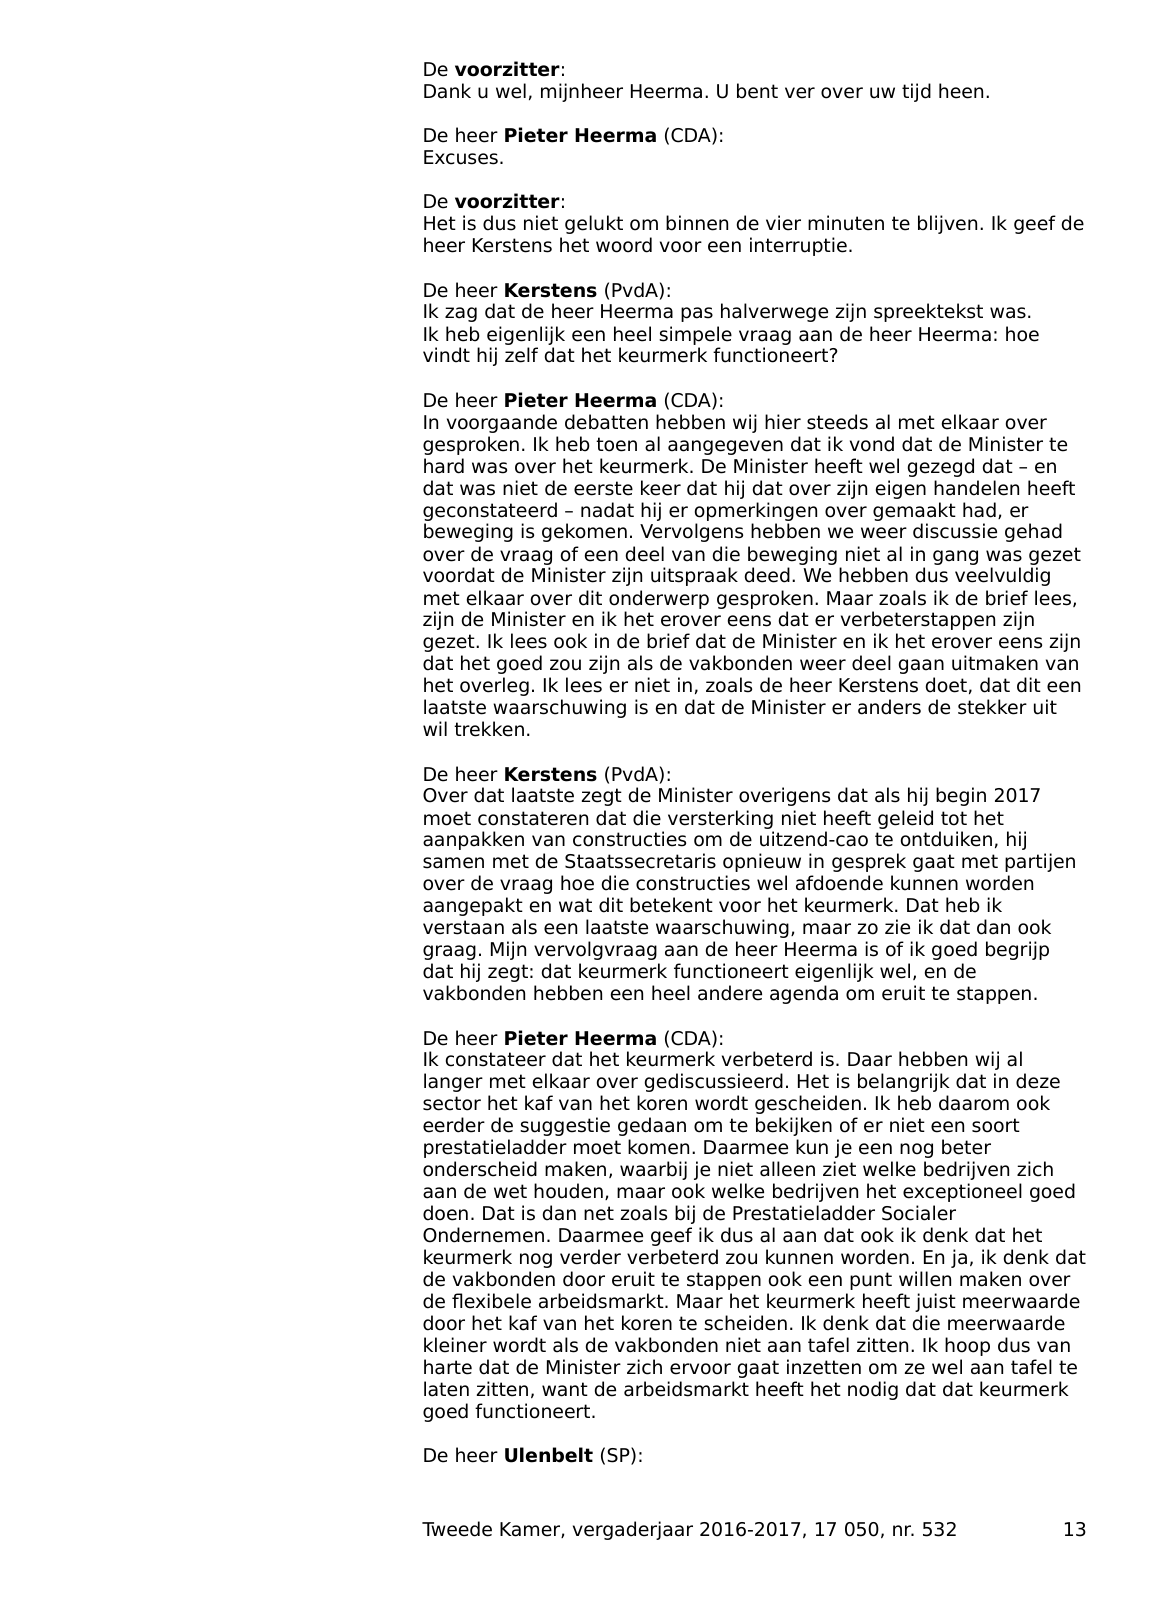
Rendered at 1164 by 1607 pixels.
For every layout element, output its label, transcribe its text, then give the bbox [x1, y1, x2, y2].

text Ik zag dat de heer Heerma pas halverwege zijn spreektekst was. [422, 301, 1087, 323]
text De heer Pieter Heerma (CDA): [422, 1027, 1087, 1049]
text Ik heb eigenlijk een heel simpele vraag aan de heer Heerma: hoe vindt hij zelf dat het keurmerk functioneert? [422, 323, 1087, 367]
text Ik constateer dat het keurmerk verbeterd is. Daar hebben wij al langer met elkaar over gediscussieerd. Het is belangrijk dat in deze sector het kaf van het koren wordt gescheiden. Ik heb daarom ook eerder de suggestie gedaan om te bekijken of er niet een soort prestatieladder moet komen. Daarmee kun je een nog beter onderscheid maken, waarbij je niet alleen ziet welke bedrijven zich aan de wet houden, maar ook welke bedrijven het exceptioneel goed doen. Dat is dan net zoals bij de Prestatieladder Socialer Ondernemen. Daarmee geef ik dus al aan dat ook ik denk dat het keurmerk nog verder verbeterd zou kunnen worden. En ja, ik denk dat de vakbonden door eruit te stappen ook een punt willen maken over de flexibele arbeidsmarkt. Maar het keurmerk heeft juist meerwaarde door het kaf van het koren te scheiden. Ik denk dat die meerwaarde kleiner wordt als de vakbonden niet aan tafel zitten. Ik hoop dus van harte dat de Minister zich ervoor gaat inzetten om ze wel aan tafel te laten zitten, want de arbeidsmarkt heeft het nodig dat dat keurmerk goed functioneert. [422, 1049, 1087, 1423]
text De heer Kerstens (PvdA): [422, 763, 1087, 785]
text Over dat laatste zegt de Minister overigens dat als hij begin 2017 moet constateren dat die versterking niet heeft geleid tot het aanpakken van constructies om de uitzend-cao te ontduiken, hij samen met de Staatssecretaris opnieuw in gesprek gaat met partijen over de vraag hoe die constructies wel afdoende kunnen worden aangepakt en wat dit betekent voor het keurmerk. Dat heb ik verstaan als een laatste waarschuwing, maar zo zie ik dat dan ook graag. Mijn vervolgvraag aan de heer Heerma is of ik goed begrijp dat hij zegt: dat keurmerk functioneert eigenlijk wel, en de vakbonden hebben een heel andere agenda om eruit te stappen. [422, 785, 1087, 1005]
text Dank u wel, mijnheer Heerma. U bent ver over uw tijd heen. [422, 81, 1087, 103]
text Excuses. [422, 147, 1087, 169]
text De heer Pieter Heerma (CDA): [422, 389, 1087, 412]
text Het is dus niet gelukt om binnen de vier minuten te blijven. Ik geef de heer Kerstens het woord voor een interruptie. [422, 213, 1087, 257]
text De voorzitter: [422, 59, 1087, 81]
text De heer Pieter Heerma (CDA): [422, 125, 1087, 147]
text In voorgaande debatten hebben wij hier steeds al met elkaar over gesproken. Ik heb toen al aangegeven dat ik vond dat de Minister te hard was over het keurmerk. De Minister heeft wel gezegd dat – en dat was niet de eerste keer dat hij dat over zijn eigen handelen heeft geconstateerd – nadat hij er opmerkingen over gemaakt had, er beweging is gekomen. Vervolgens hebben we weer discussie gehad over de vraag of een deel van die beweging niet al in gang was gezet voordat de Minister zijn uitspraak deed. We hebben dus veelvuldig met elkaar over dit onderwerp gesproken. Maar zoals ik de brief lees, zijn de Minister en ik het erover eens dat er verbeterstappen zijn gezet. Ik lees ook in de brief dat de Minister en ik het erover eens zijn dat het goed zou zijn als de vakbonden weer deel gaan uitmaken van het overleg. Ik lees er niet in, zoals de heer Kerstens doet, dat dit een laatste waarschuwing is en dat de Minister er anders de stekker uit wil trekken. [422, 412, 1087, 741]
text De heer Kerstens (PvdA): [422, 279, 1087, 301]
text De heer Ulenbelt (SP): [422, 1445, 1087, 1467]
text De voorzitter: [422, 191, 1087, 213]
